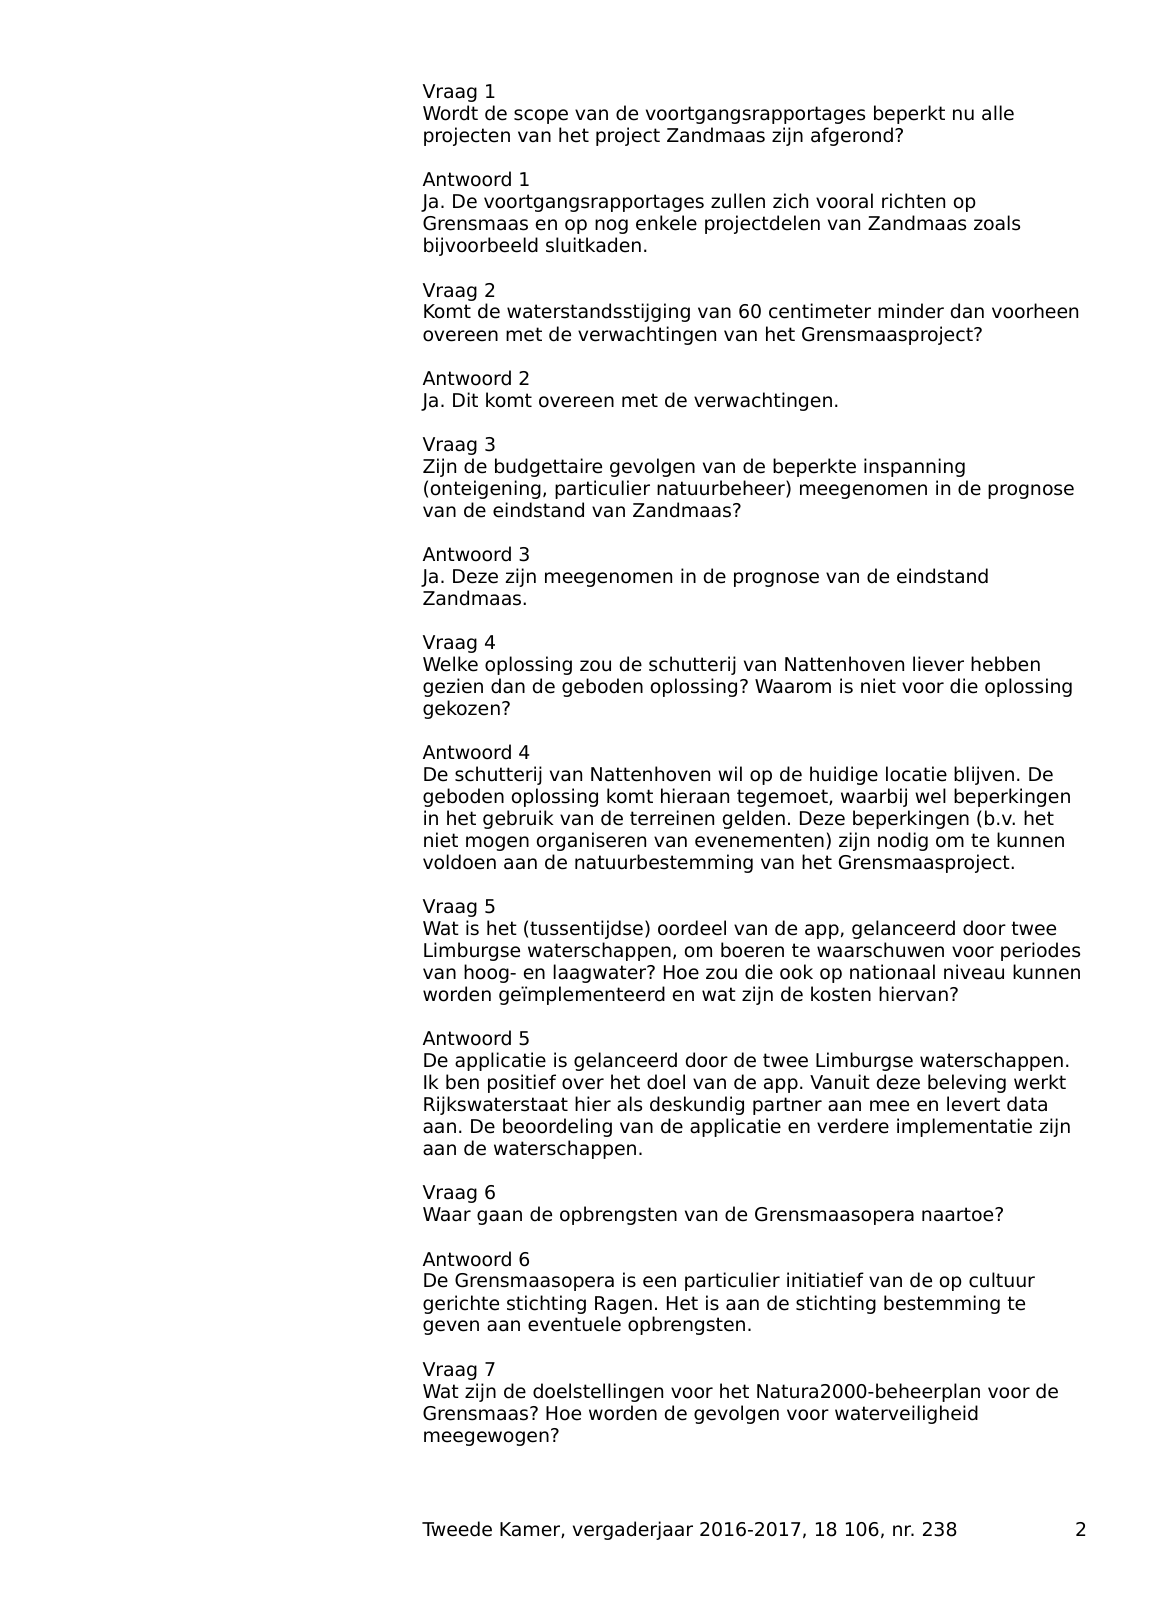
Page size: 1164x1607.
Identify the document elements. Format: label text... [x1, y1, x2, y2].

text Welke oplossing zou de schutterij van Nattenhoven liever hebben gezien dan de geboden oplossing? Waarom is niet voor die oplossing gekozen? [422, 654, 1087, 720]
text De applicatie is gelanceerd door de twee Limburgse waterschappen. Ik ben positief over het doel van de app. Vanuit deze beleving werkt Rijkswaterstaat hier als deskundig partner aan mee en levert data aan. De beoordeling van de applicatie en verdere implementatie zijn aan de waterschappen. [422, 1050, 1087, 1160]
text Vraag 3 [422, 434, 1087, 456]
text Ja. De voortgangsrapportages zullen zich vooral richten op Grensmaas en op nog enkele projectdelen van Zandmaas zoals bijvoorbeeld sluitkaden. [422, 191, 1087, 257]
text Vraag 7 [422, 1358, 1087, 1381]
text Antwoord 6 [422, 1248, 1087, 1270]
text Wordt de scope van de voortgangsrapportages beperkt nu alle projecten van het project Zandmaas zijn afgerond? [422, 103, 1087, 147]
text Vraag 4 [422, 632, 1087, 654]
text Antwoord 3 [422, 544, 1087, 566]
text De schutterij van Nattenhoven wil op de huidige locatie blijven. De geboden oplossing komt hieraan tegemoet, waarbij wel beperkingen in het gebruik van de terreinen gelden. Deze beperkingen (b.v. het niet mogen organiseren van evenementen) zijn nodig om te kunnen voldoen aan de natuurbestemming van het Grensmaasproject. [422, 764, 1087, 874]
text Wat is het (tussentijdse) oordeel van de app, gelanceerd door twee Limburgse waterschappen, om boeren te waarschuwen voor periodes van hoog- en laagwater? Hoe zou die ook op nationaal niveau kunnen worden geïmplementeerd en wat zijn de kosten hiervan? [422, 918, 1087, 1006]
text Vraag 5 [422, 896, 1087, 918]
text Vraag 2 [422, 279, 1087, 301]
text Vraag 1 [422, 81, 1087, 103]
text Ja. Deze zijn meegenomen in de prognose van de eindstand Zandmaas. [422, 566, 1087, 610]
text Antwoord 5 [422, 1028, 1087, 1050]
text Komt de waterstandsstijging van 60 centimeter minder dan voorheen overeen met de verwachtingen van het Grensmaasproject? [422, 301, 1087, 345]
text Vraag 6 [422, 1182, 1087, 1204]
text Antwoord 4 [422, 742, 1087, 764]
text Waar gaan de opbrengsten van de Grensmaasopera naartoe? [422, 1204, 1087, 1226]
text Wat zijn de doelstellingen voor het Natura2000-beheerplan voor de Grensmaas? Hoe worden de gevolgen voor waterveiligheid meegewogen? [422, 1381, 1087, 1446]
text Antwoord 1 [422, 169, 1087, 191]
text De Grensmaasopera is een particulier initiatief van de op cultuur gerichte stichting Ragen. Het is aan de stichting bestemming te geven aan eventuele opbrengsten. [422, 1270, 1087, 1336]
text Zijn de budgettaire gevolgen van de beperkte inspanning (onteigening, particulier natuurbeheer) meegenomen in de prognose van de eindstand van Zandmaas? [422, 456, 1087, 522]
text Antwoord 2 [422, 368, 1087, 389]
text Ja. Dit komt overeen met de verwachtingen. [422, 389, 1087, 412]
